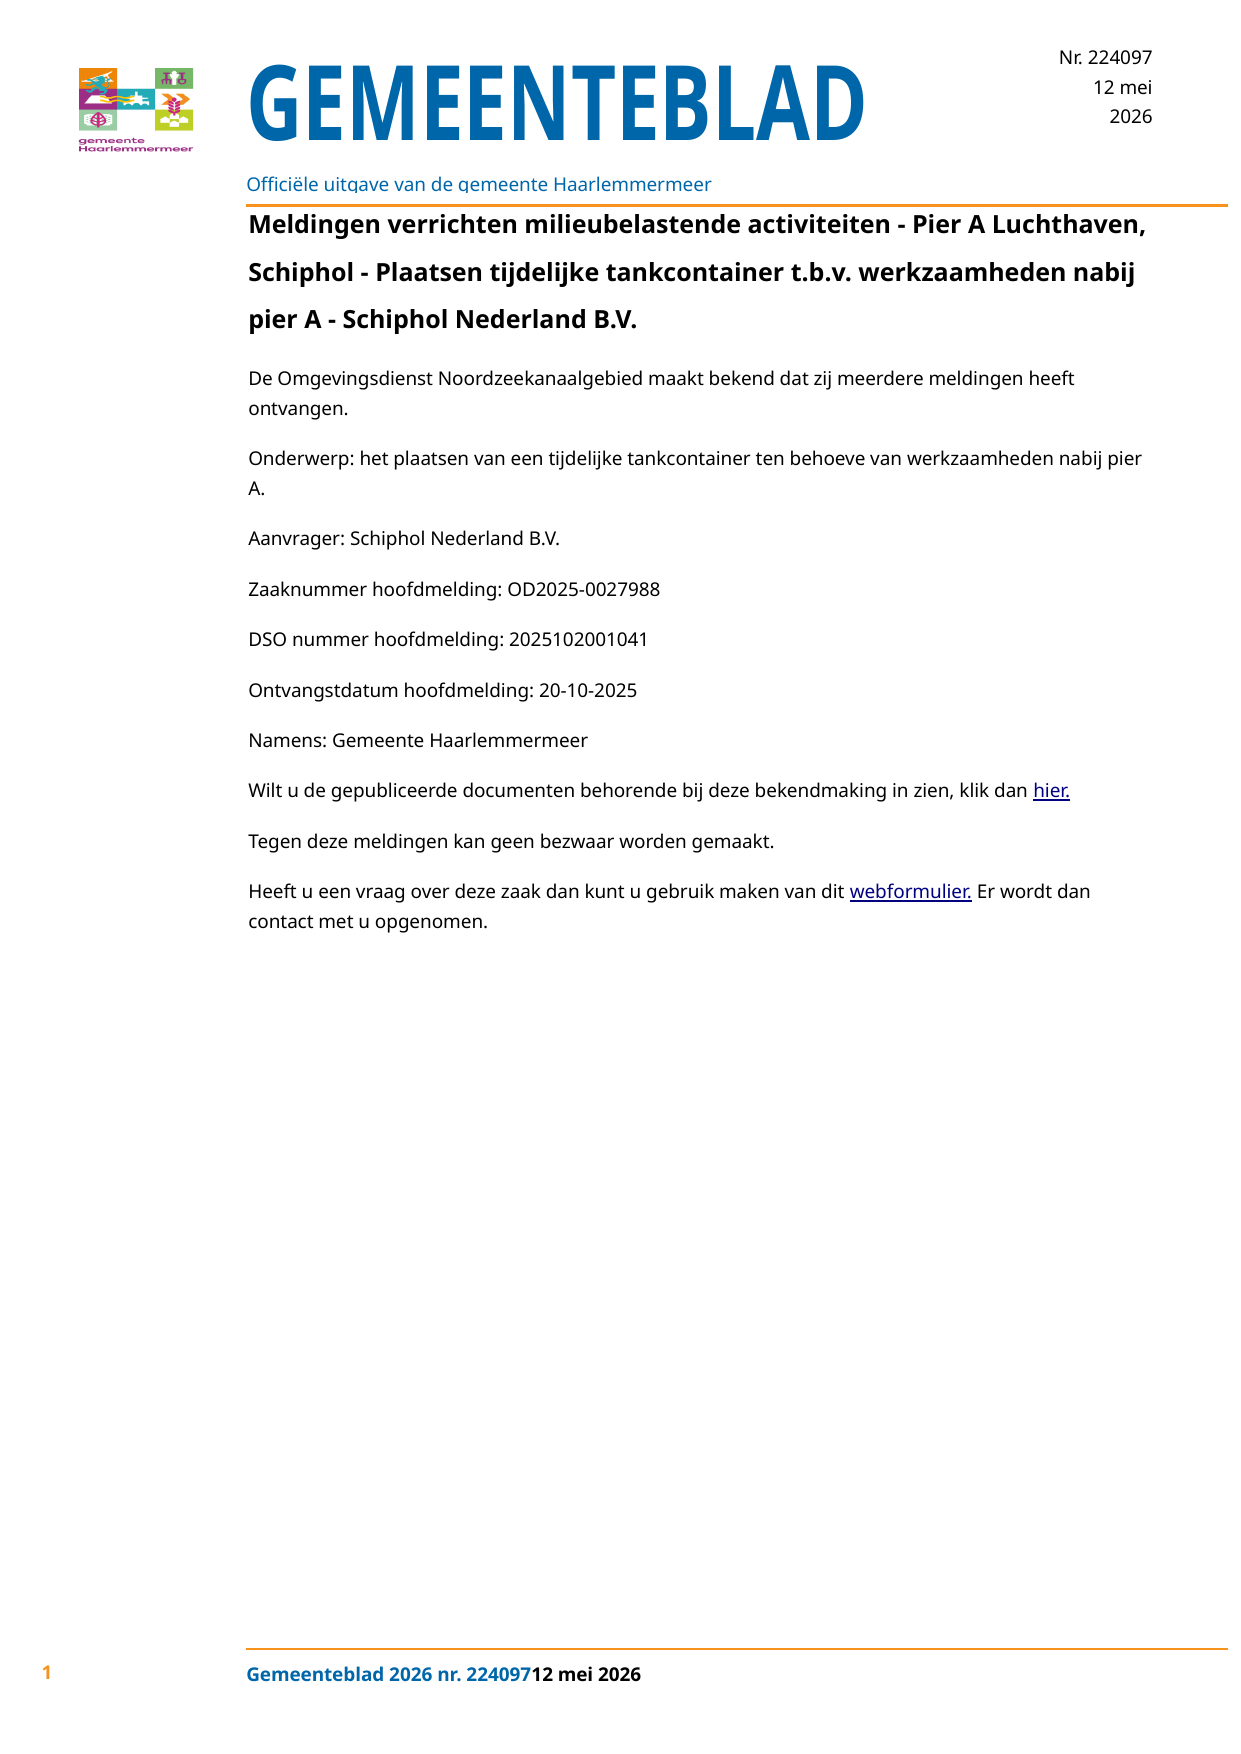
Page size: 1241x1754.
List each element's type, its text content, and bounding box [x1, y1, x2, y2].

text Onderwerp: het plaatsen van een tijdelijke tankcontainer ten behoeve van werkzaamheden nabij pier A. [248, 446, 1152, 501]
text Tegen deze meldingen kan geen bezwaar worden gemaakt. [248, 828, 1152, 854]
text DSO nummer hoofdmelding: 2025102001041 [248, 626, 1152, 652]
text Zaaknummer hoofdmelding: OD2025-0027988 [248, 576, 1152, 602]
text Heeft u een vraag over deze zaak dan kunt u gebruik maken van dit webformulier. Er wordt dan contact met u opgenomen. [248, 878, 1152, 934]
text Aanvrager: Schiphol Nederland B.V. [248, 526, 1152, 551]
text Meldingen verrichten milieubelastende activiteiten - Pier A Luchthaven, Schiphol - Plaatsen tijdelijke tankcontainer t.b.v. werkzaamheden nabij pier A - Schiphol Nederland B.V. [248, 207, 1152, 336]
text Namens: Gemeente Haarlemmermeer [248, 727, 1152, 753]
picture [41, 47, 231, 172]
text Ontvangstdatum hoofdmelding: 20-10-2025 [248, 677, 1152, 702]
text De Omgevingsdienst Noordzeekanaalgebied maakt bekend dat zij meerdere meldingen heeft ontvangen. [248, 366, 1152, 421]
text Wilt u de gepubliceerde documenten behorende bij deze bekendmaking in zien, klik dan hier. [248, 778, 1152, 803]
